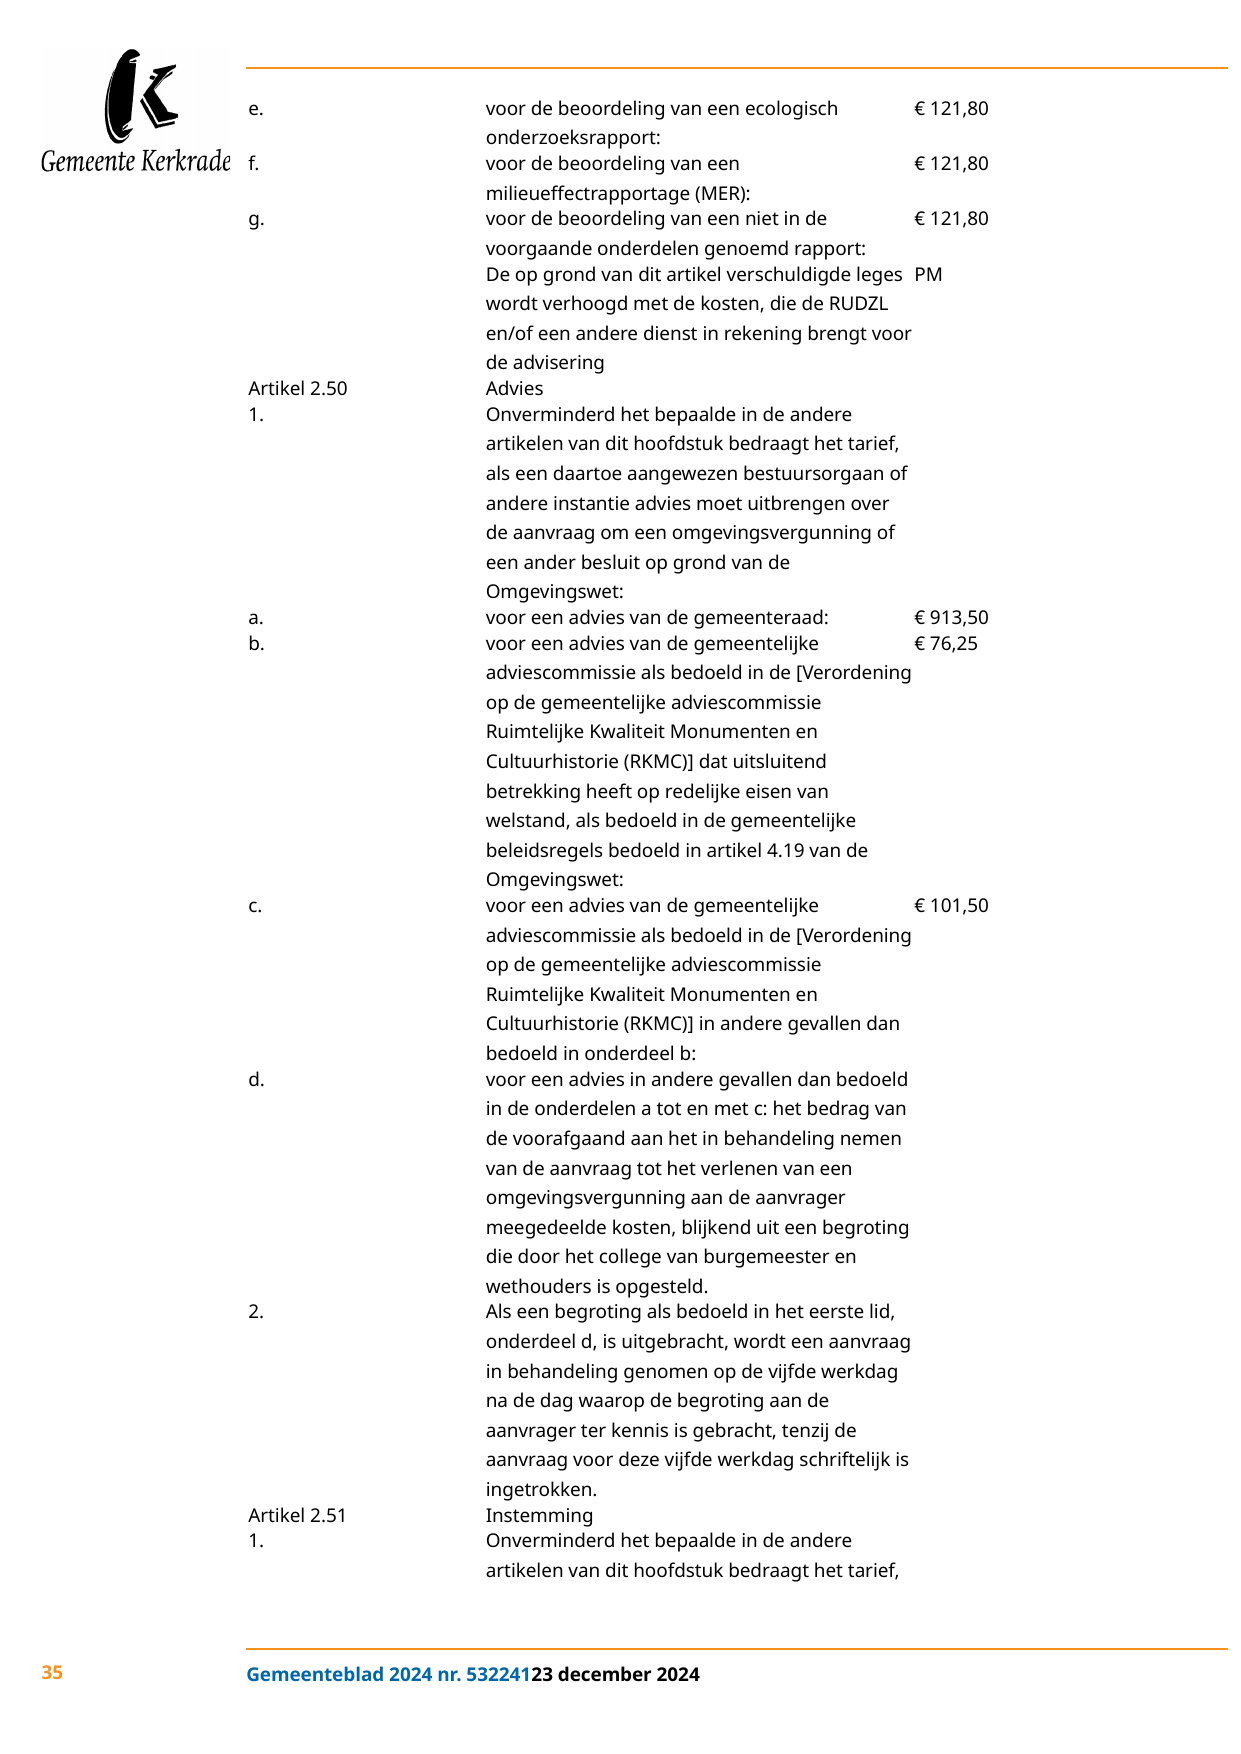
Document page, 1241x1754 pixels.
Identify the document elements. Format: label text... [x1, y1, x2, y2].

table_cell f. [248, 150, 486, 205]
table_cell 1. [248, 1528, 486, 1583]
picture [41, 47, 231, 172]
table_cell 1. [248, 401, 486, 604]
table_cell [914, 1066, 1152, 1299]
table_cell € 121,80 [914, 205, 1152, 261]
table_cell voor een advies van de gemeentelijke adviescommissie als bedoeld in de [Verordening op de gemeentelijke adviescommissie Ruimtelijke Kwaliteit Monumenten en Cultuurhistorie (RKMC)] in andere gevallen dan bedoeld in onderdeel b: [486, 892, 914, 1066]
table_cell PM [914, 261, 1152, 375]
table_cell Artikel 2.50 [248, 375, 486, 401]
table_cell [914, 1528, 1152, 1583]
table_cell b. [248, 630, 486, 892]
table_cell [248, 261, 486, 375]
table_cell € 121,80 [914, 150, 1152, 205]
table_cell a. [248, 604, 486, 630]
table_cell [914, 375, 1152, 401]
table_cell [914, 1502, 1152, 1528]
table_cell Instemming [486, 1502, 914, 1528]
table_cell € 121,80 [914, 95, 1152, 150]
table_cell € 76,25 [914, 630, 1152, 892]
table_cell [914, 401, 1152, 604]
table_cell Onverminderd het bepaalde in de andere artikelen van dit hoofdstuk bedraagt het tarief, als een daartoe aangewezen bestuursorgaan of andere instantie advies moet uitbrengen over de aanvraag om een omgevingsvergunning of een ander besluit op grond van de Omgevingswet: [486, 401, 914, 604]
table_cell d. [248, 1066, 486, 1299]
table_cell De op grond van dit artikel verschuldigde leges wordt verhoogd met de kosten, die de RUDZL en/of een andere dienst in rekening brengt voor de advisering [486, 261, 914, 375]
table_cell Als een begroting als bedoeld in het eerste lid, onderdeel d, is uitgebracht, wordt een aanvraag in behandeling genomen op de vijfde werkdag na de dag waarop de begroting aan de aanvrager ter kennis is gebracht, tenzij de aanvraag voor deze vijfde werkdag schriftelijk is ingetrokken. [486, 1299, 914, 1502]
table_cell voor de beoordeling van een ecologisch onderzoeksrapport: [486, 95, 914, 150]
table_cell 2. [248, 1299, 486, 1502]
table_cell [914, 1299, 1152, 1502]
table_cell voor de beoordeling van een niet in de voorgaande onderdelen genoemd rapport: [486, 205, 914, 261]
table_cell voor een advies van de gemeentelijke adviescommissie als bedoeld in de [Verordening op de gemeentelijke adviescommissie Ruimtelijke Kwaliteit Monumenten en Cultuurhistorie (RKMC)] dat uitsluitend betrekking heeft op redelijke eisen van welstand, als bedoeld in de gemeentelijke beleidsregels bedoeld in artikel 4.19 van de Omgevingswet: [486, 630, 914, 892]
table_cell Advies [486, 375, 914, 401]
table_cell voor een advies in andere gevallen dan bedoeld in de onderdelen a tot en met c: het bedrag van de voorafgaand aan het in behandeling nemen van de aanvraag tot het verlenen van een omgevingsvergunning aan de aanvrager meegedeelde kosten, blijkend uit een begroting die door het college van burgemeester en wethouders is opgesteld. [486, 1066, 914, 1299]
table_cell Artikel 2.51 [248, 1502, 486, 1528]
table_cell Onverminderd het bepaalde in de andere artikelen van dit hoofdstuk bedraagt het tarief, [486, 1528, 914, 1583]
table_cell g. [248, 205, 486, 261]
table_cell voor de beoordeling van een milieueffectrapportage (MER): [486, 150, 914, 205]
table_cell voor een advies van de gemeenteraad: [486, 604, 914, 630]
table_cell c. [248, 892, 486, 1066]
table_cell e. [248, 95, 486, 150]
table_cell € 913,50 [914, 604, 1152, 630]
table_cell € 101,50 [914, 892, 1152, 1066]
